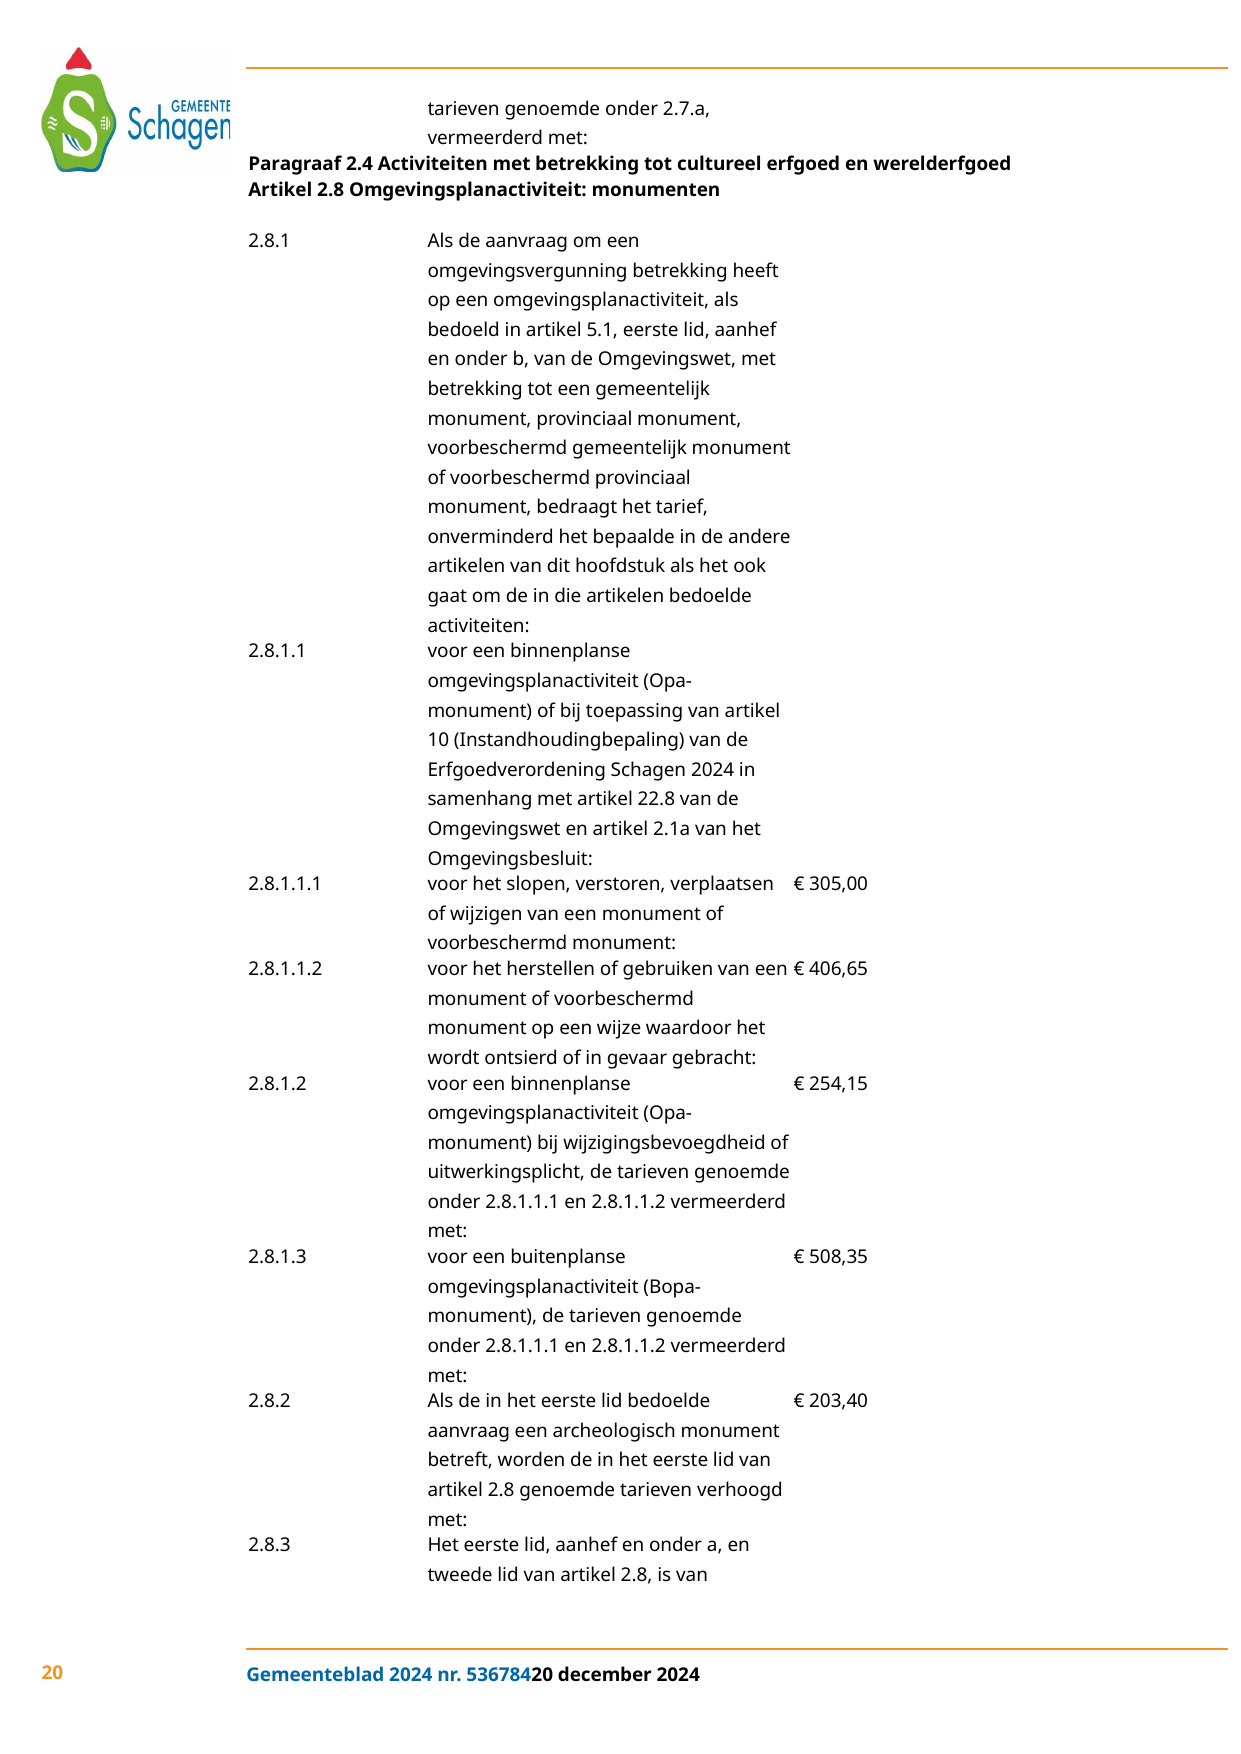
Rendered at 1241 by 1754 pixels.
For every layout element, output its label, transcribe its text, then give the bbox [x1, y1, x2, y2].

table_cell [973, 95, 1152, 150]
table_cell Artikel 2.8 Omgevingsplanactiviteit: monumenten [248, 176, 972, 202]
table_cell [793, 227, 972, 638]
table_cell € 406,65 [793, 955, 972, 1070]
table_cell Als de aanvraag om een omgevingsvergunning betrekking heeft op een omgevingsplanactiviteit, als bedoeld in artikel 5.1, eerste lid, aanhef en onder b, van de Omgevingswet, met betrekking tot een gemeentelijk monument, provinciaal monument, voorbeschermd gemeentelijk monument of voorbeschermd provinciaal monument, bedraagt het tarief, onverminderd het bepaalde in de andere artikelen van dit hoofdstuk als het ook gaat om de in die artikelen bedoelde activiteiten: [427, 227, 793, 638]
table_cell voor een binnenplanse omgevingsplanactiviteit (Opa-monument) of bij toepassing van artikel 10 (Instandhoudingbepaling) van de Erfgoedverordening Schagen 2024 in samenhang met artikel 22.8 van de Omgevingswet en artikel 2.1a van het Omgevingsbesluit: [427, 638, 793, 870]
table_cell [973, 227, 1152, 638]
table_cell [973, 1388, 1152, 1532]
table_cell [793, 95, 972, 150]
table_cell [793, 1532, 972, 1587]
table_cell 2.8.1.2 [248, 1070, 427, 1243]
table_cell [973, 202, 1152, 227]
table_cell voor het slopen, verstoren, verplaatsen of wijzigen van een monument of voorbeschermd monument: [427, 870, 793, 955]
table_cell [793, 638, 972, 870]
table_cell 2.8.1.3 [248, 1244, 427, 1387]
table_cell [973, 955, 1152, 1070]
table_cell Paragraaf 2.4 Activiteiten met betrekking tot cultureel erfgoed en werelderfgoed [248, 150, 1152, 176]
table_cell [973, 638, 1152, 870]
table_cell € 254,15 [793, 1070, 972, 1243]
table_cell € 305,00 [793, 870, 972, 955]
table_cell tarieven genoemde onder 2.7.a, vermeerderd met: [427, 95, 793, 150]
table_cell voor een buitenplanse omgevingsplanactiviteit (Bopa-monument), de tarieven genoemde onder 2.8.1.1.1 en 2.8.1.1.2 vermeerderd met: [427, 1244, 793, 1387]
table_cell [427, 202, 793, 227]
table_cell [248, 202, 427, 227]
picture [41, 47, 231, 172]
table_cell [973, 1244, 1152, 1387]
table_cell € 508,35 [793, 1244, 972, 1387]
table_cell 2.8.3 [248, 1532, 427, 1587]
table_cell [973, 1070, 1152, 1243]
table_cell voor het herstellen of gebruiken van een monument of voorbeschermd monument op een wijze waardoor het wordt ontsierd of in gevaar gebracht: [427, 955, 793, 1070]
table_cell 2.8.1.1 [248, 638, 427, 870]
table_cell [973, 870, 1152, 955]
table_cell Als de in het eerste lid bedoelde aanvraag een archeologisch monument betreft, worden de in het eerste lid van artikel 2.8 genoemde tarieven verhoogd met: [427, 1388, 793, 1532]
table_cell [793, 202, 972, 227]
table_cell Het eerste lid, aanhef en onder a, en tweede lid van artikel 2.8, is van [427, 1532, 793, 1587]
table_cell voor een binnenplanse omgevingsplanactiviteit (Opa-monument) bij wijzigingsbevoegdheid of uitwerkingsplicht, de tarieven genoemde onder 2.8.1.1.1 en 2.8.1.1.2 vermeerderd met: [427, 1070, 793, 1243]
table_cell € 203,40 [793, 1388, 972, 1532]
table_cell 2.8.1 [248, 227, 427, 638]
table_cell [248, 95, 427, 150]
table_cell 2.8.1.1.2 [248, 955, 427, 1070]
table_cell 2.8.1.1.1 [248, 870, 427, 955]
table_cell 2.8.2 [248, 1388, 427, 1532]
table_cell [973, 1532, 1152, 1587]
